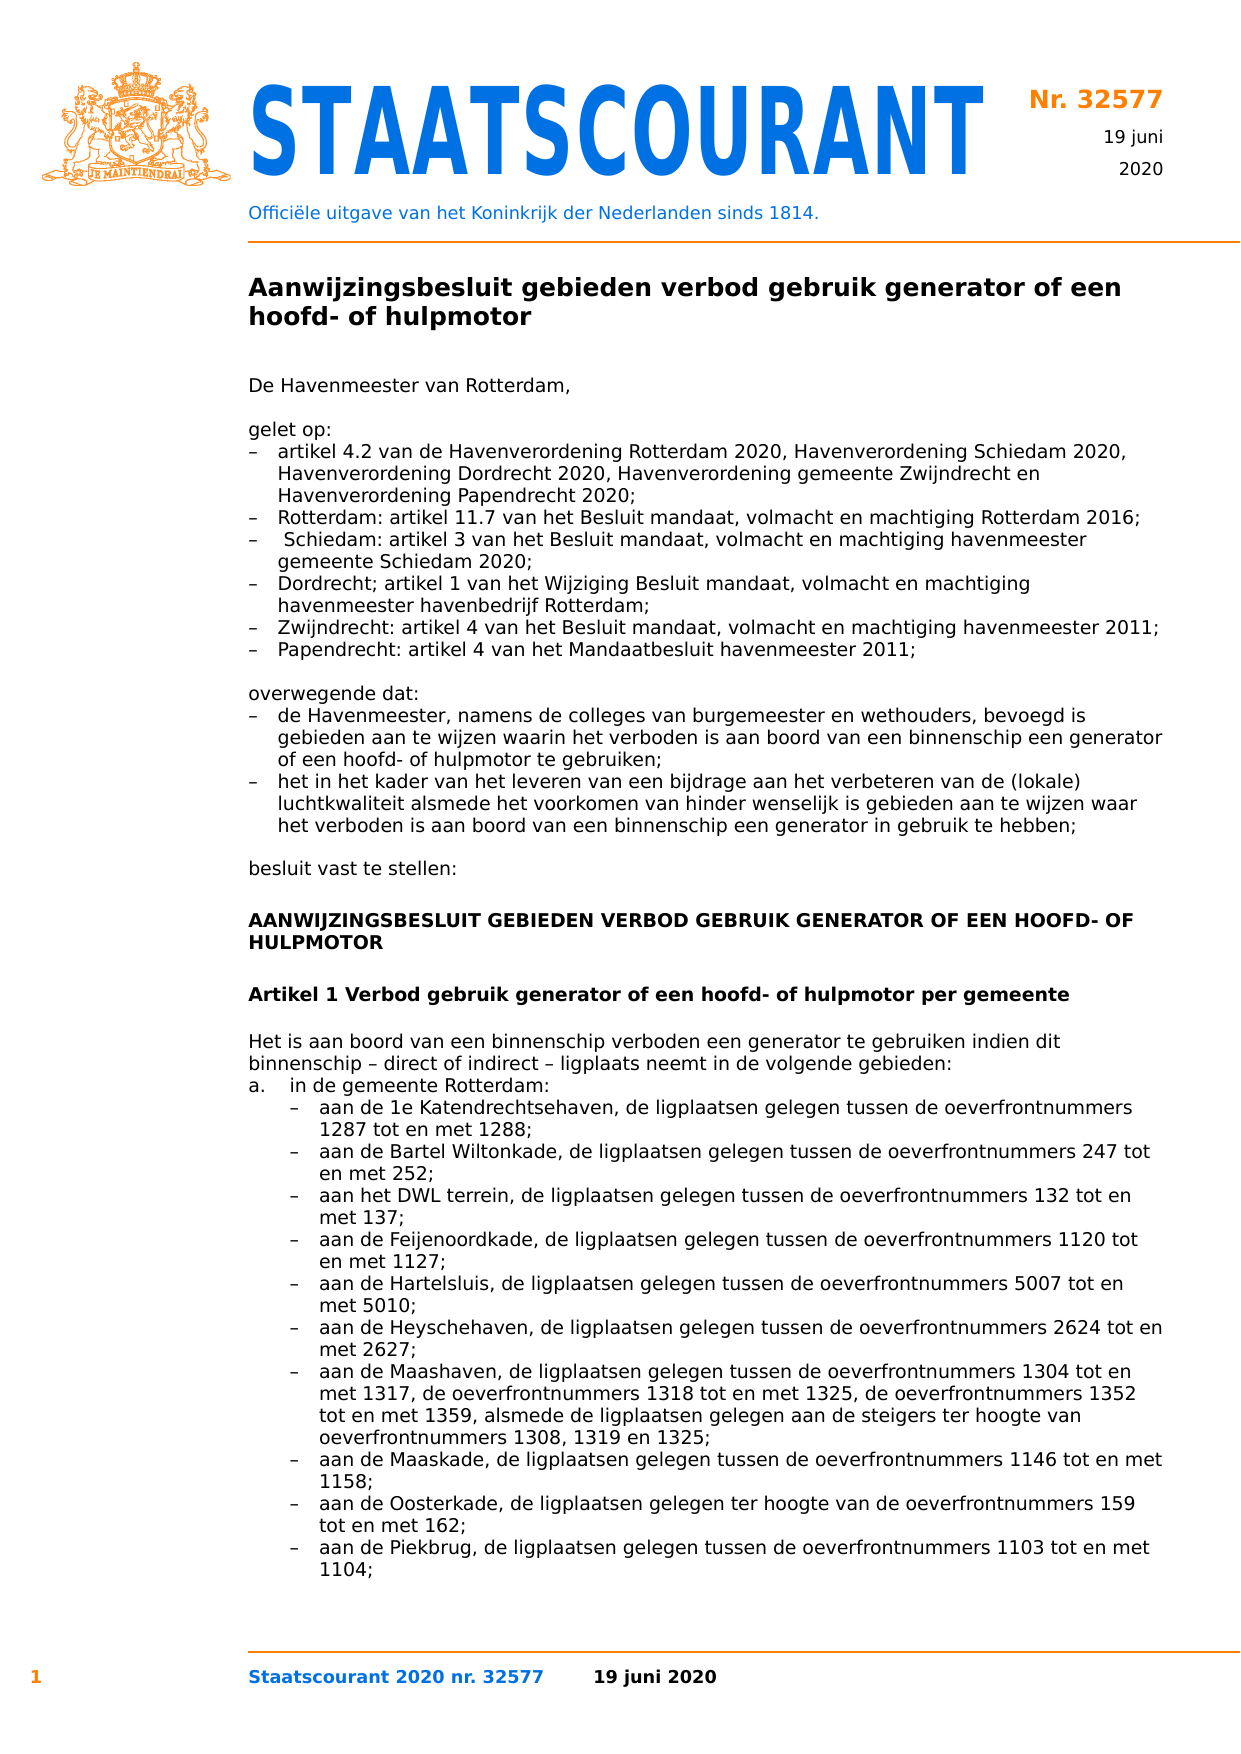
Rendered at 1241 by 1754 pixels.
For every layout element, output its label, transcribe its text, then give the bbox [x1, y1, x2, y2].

text – aan de 1e Katendrechtsehaven, de ligplaatsen gelegen tussen de oeverfrontnummers 1287 tot en met 1288; [289, 1097, 1163, 1141]
text – Dordrecht; artikel 1 van het Wijziging Besluit mandaat, volmacht en machtiging havenmeester havenbedrijf Rotterdam; [248, 573, 1163, 617]
text overwegende dat: [248, 683, 1163, 704]
text – aan het DWL terrein, de ligplaatsen gelegen tussen de oeverfrontnummers 132 tot en met 137; [289, 1185, 1163, 1229]
text – aan de Piekbrug, de ligplaatsen gelegen tussen de oeverfrontnummers 1103 tot en met 1104; [289, 1537, 1163, 1581]
table_cell 19 juni [998, 121, 1240, 153]
text – Papendrecht: artikel 4 van het Mandaatbesluit havenmeester 2011; [248, 639, 1163, 661]
picture [41, 62, 231, 186]
text – aan de Hartelsluis, de ligplaatsen gelegen tussen de oeverfrontnummers 5007 tot en met 5010; [289, 1273, 1163, 1317]
text – Schiedam: artikel 3 van het Besluit mandaat, volmacht en machtiging havenmeester gemeente Schiedam 2020; [248, 529, 1163, 573]
table_cell 2020 [998, 153, 1240, 203]
table_header [25, 62, 248, 241]
text – de Havenmeester, namens de colleges van burgemeester en wethouders, bevoegd is gebieden aan te wijzen waarin het verboden is aan boord van een binnenschip een generator of een hoofd- of hulpmotor te gebruiken; [248, 704, 1163, 771]
text – het in het kader van het leveren van een bijdrage aan het verbeteren van de (lokale) luchtkwaliteit alsmede het voorkomen van hinder wenselijk is gebieden aan te wijzen waar het verboden is aan boord van een binnenschip een generator in gebruik te hebben; [248, 771, 1163, 836]
text – aan de Heyschehaven, de ligplaatsen gelegen tussen de oeverfrontnummers 2624 tot en met 2627; [289, 1317, 1163, 1361]
text – Rotterdam: artikel 11.7 van het Besluit mandaat, volmacht en machtiging Rotterdam 2016; [248, 507, 1163, 529]
text – aan de Maaskade, de ligplaatsen gelegen tussen de oeverfrontnummers 1146 tot en met 1158; [289, 1449, 1163, 1493]
table_cell Officiële uitgave van het Koninkrijk der Nederlanden sinds 1814. [248, 203, 1240, 241]
table_header Nr. 32577 [998, 62, 1240, 121]
text – aan de Maashaven, de ligplaatsen gelegen tussen de oeverfrontnummers 1304 tot en met 1317, de oeverfrontnummers 1318 tot en met 1325, de oeverfrontnummers 1352 tot en met 1359, alsmede de ligplaatsen gelegen aan de steigers ter hoogte van oeverfrontnummers 1308, 1319 en 1325; [289, 1361, 1163, 1449]
subtitle Artikel 1 Verbod gebruik generator of een hoofd- of hulpmotor per gemeente [248, 984, 1163, 1006]
text De Havenmeester van Rotterdam, [248, 375, 1163, 397]
table_header STAATSCOURANT [248, 62, 998, 203]
text – aan de Oosterkade, de ligplaatsen gelegen ter hoogte van de oeverfrontnummers 159 tot en met 162; [289, 1493, 1163, 1537]
text – aan de Bartel Wiltonkade, de ligplaatsen gelegen tussen de oeverfrontnummers 247 tot en met 252; [289, 1141, 1163, 1185]
text gelet op: [248, 419, 1163, 441]
text Het is aan boord van een binnenschip verboden een generator te gebruiken indien dit binnenschip – direct of indirect – ligplaats neemt in de volgende gebieden: [248, 1031, 1163, 1075]
text – aan de Feijenoordkade, de ligplaatsen gelegen tussen de oeverfrontnummers 1120 tot en met 1127; [289, 1229, 1163, 1273]
text – Zwijndrecht: artikel 4 van het Besluit mandaat, volmacht en machtiging havenmeester 2011; [248, 617, 1163, 639]
subtitle Aanwijzingsbesluit gebieden verbod gebruik generator of een hoofd- of hulpmotor [248, 273, 1163, 331]
text – artikel 4.2 van de Havenverordening Rotterdam 2020, Havenverordening Schiedam 2020, Havenverordening Dordrecht 2020, Havenverordening gemeente Zwijndrecht en Havenverordening Papendrecht 2020; [248, 441, 1163, 507]
text a. in de gemeente Rotterdam: [248, 1075, 1163, 1097]
subtitle AANWIJZINGSBESLUIT GEBIEDEN VERBOD GEBRUIK GENERATOR OF EEN HOOFD- OF HULPMOTOR [248, 910, 1163, 954]
text besluit vast te stellen: [248, 858, 1163, 880]
